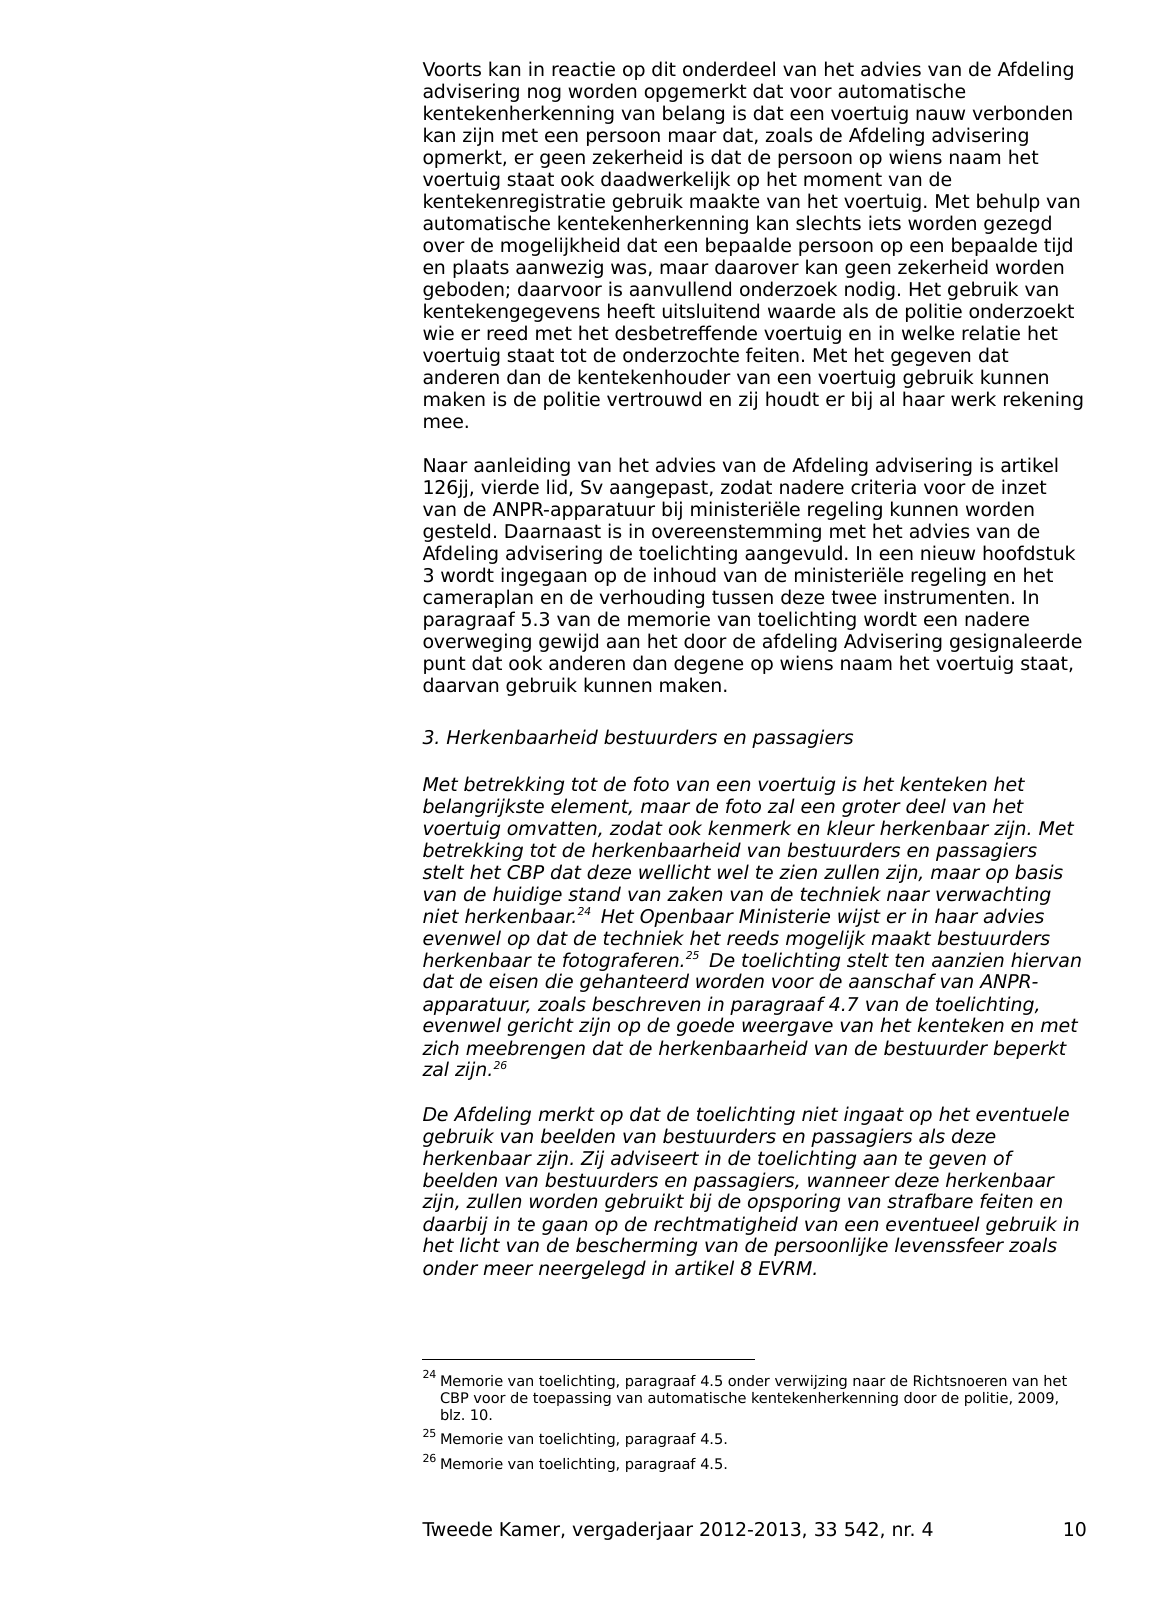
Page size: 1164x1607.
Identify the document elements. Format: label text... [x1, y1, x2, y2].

text Memorie van toelichting, paragraaf 4.5 onder verwijzing naar de Richtsnoeren van het CBP voor de toepassing van automatische kentekenherkenning door de politie, 2009, blz. 10. [422, 1368, 1087, 1424]
text Memorie van toelichting, paragraaf 4.5. [422, 1452, 1087, 1474]
text Naar aanleiding van het advies van de Afdeling advisering is artikel 126jj, vierde lid, Sv aangepast, zodat nadere criteria voor de inzet van de ANPR-apparatuur bij ministeriële regeling kunnen worden gesteld. Daarnaast is in overeenstemming met het advies van de Afdeling advisering de toelichting aangevuld. In een nieuw hoofdstuk 3 wordt ingegaan op de inhoud van de ministeriële regeling en het cameraplan en de verhouding tussen deze twee instrumenten. In paragraaf 5.3 van de memorie van toelichting wordt een nadere overweging gewijd aan het door de afdeling Advisering gesignaleerde punt dat ook anderen dan degene op wiens naam het voertuig staat, daarvan gebruik kunnen maken. [422, 455, 1087, 697]
subtitle 3. Herkenbaarheid bestuurders en passagiers [422, 727, 1087, 749]
text Voorts kan in reactie op dit onderdeel van het advies van de Afdeling advisering nog worden opgemerkt dat voor automatische kentekenherkenning van belang is dat een voertuig nauw verbonden kan zijn met een persoon maar dat, zoals de Afdeling advisering opmerkt, er geen zekerheid is dat de persoon op wiens naam het voertuig staat ook daadwerkelijk op het moment van de kentekenregistratie gebruik maakte van het voertuig. Met behulp van automatische kentekenherkenning kan slechts iets worden gezegd over de mogelijkheid dat een bepaalde persoon op een bepaalde tijd en plaats aanwezig was, maar daarover kan geen zekerheid worden geboden; daarvoor is aanvullend onderzoek nodig. Het gebruik van kentekengegevens heeft uitsluitend waarde als de politie onderzoekt wie er reed met het desbetreffende voertuig en in welke relatie het voertuig staat tot de onderzochte feiten. Met het gegeven dat anderen dan de kentekenhouder van een voertuig gebruik kunnen maken is de politie vertrouwd en zij houdt er bij al haar werk rekening mee. [422, 59, 1087, 433]
text Met betrekking tot de foto van een voertuig is het kenteken het belangrijkste element, maar de foto zal een groter deel van het voertuig omvatten, zodat ook kenmerk en kleur herkenbaar zijn. Met betrekking tot de herkenbaarheid van bestuurders en passagiers stelt het CBP dat deze wellicht wel te zien zullen zijn, maar op basis van de huidige stand van zaken van de techniek naar verwachting niet herkenbaar. Het Openbaar Ministerie wijst er in haar advies evenwel op dat de techniek het reeds mogelijk maakt bestuurders herkenbaar te fotograferen. De toelichting stelt ten aanzien hiervan dat de eisen die gehanteerd worden voor de aanschaf van ANPR-apparatuur, zoals beschreven in paragraaf 4.7 van de toelichting, evenwel gericht zijn op de goede weergave van het kenteken en met zich meebrengen dat de herkenbaarheid van de bestuurder beperkt zal zijn. [422, 774, 1087, 1081]
text Memorie van toelichting, paragraaf 4.5. [422, 1427, 1087, 1449]
text De Afdeling merkt op dat de toelichting niet ingaat op het eventuele gebruik van beelden van bestuurders en passagiers als deze herkenbaar zijn. Zij adviseert in de toelichting aan te geven of beelden van bestuurders en passagiers, wanneer deze herkenbaar zijn, zullen worden gebruikt bij de opsporing van strafbare feiten en daarbij in te gaan op de rechtmatigheid van een eventueel gebruik in het licht van de bescherming van de persoonlijke levenssfeer zoals onder meer neergelegd in artikel 8 EVRM. [422, 1103, 1087, 1279]
